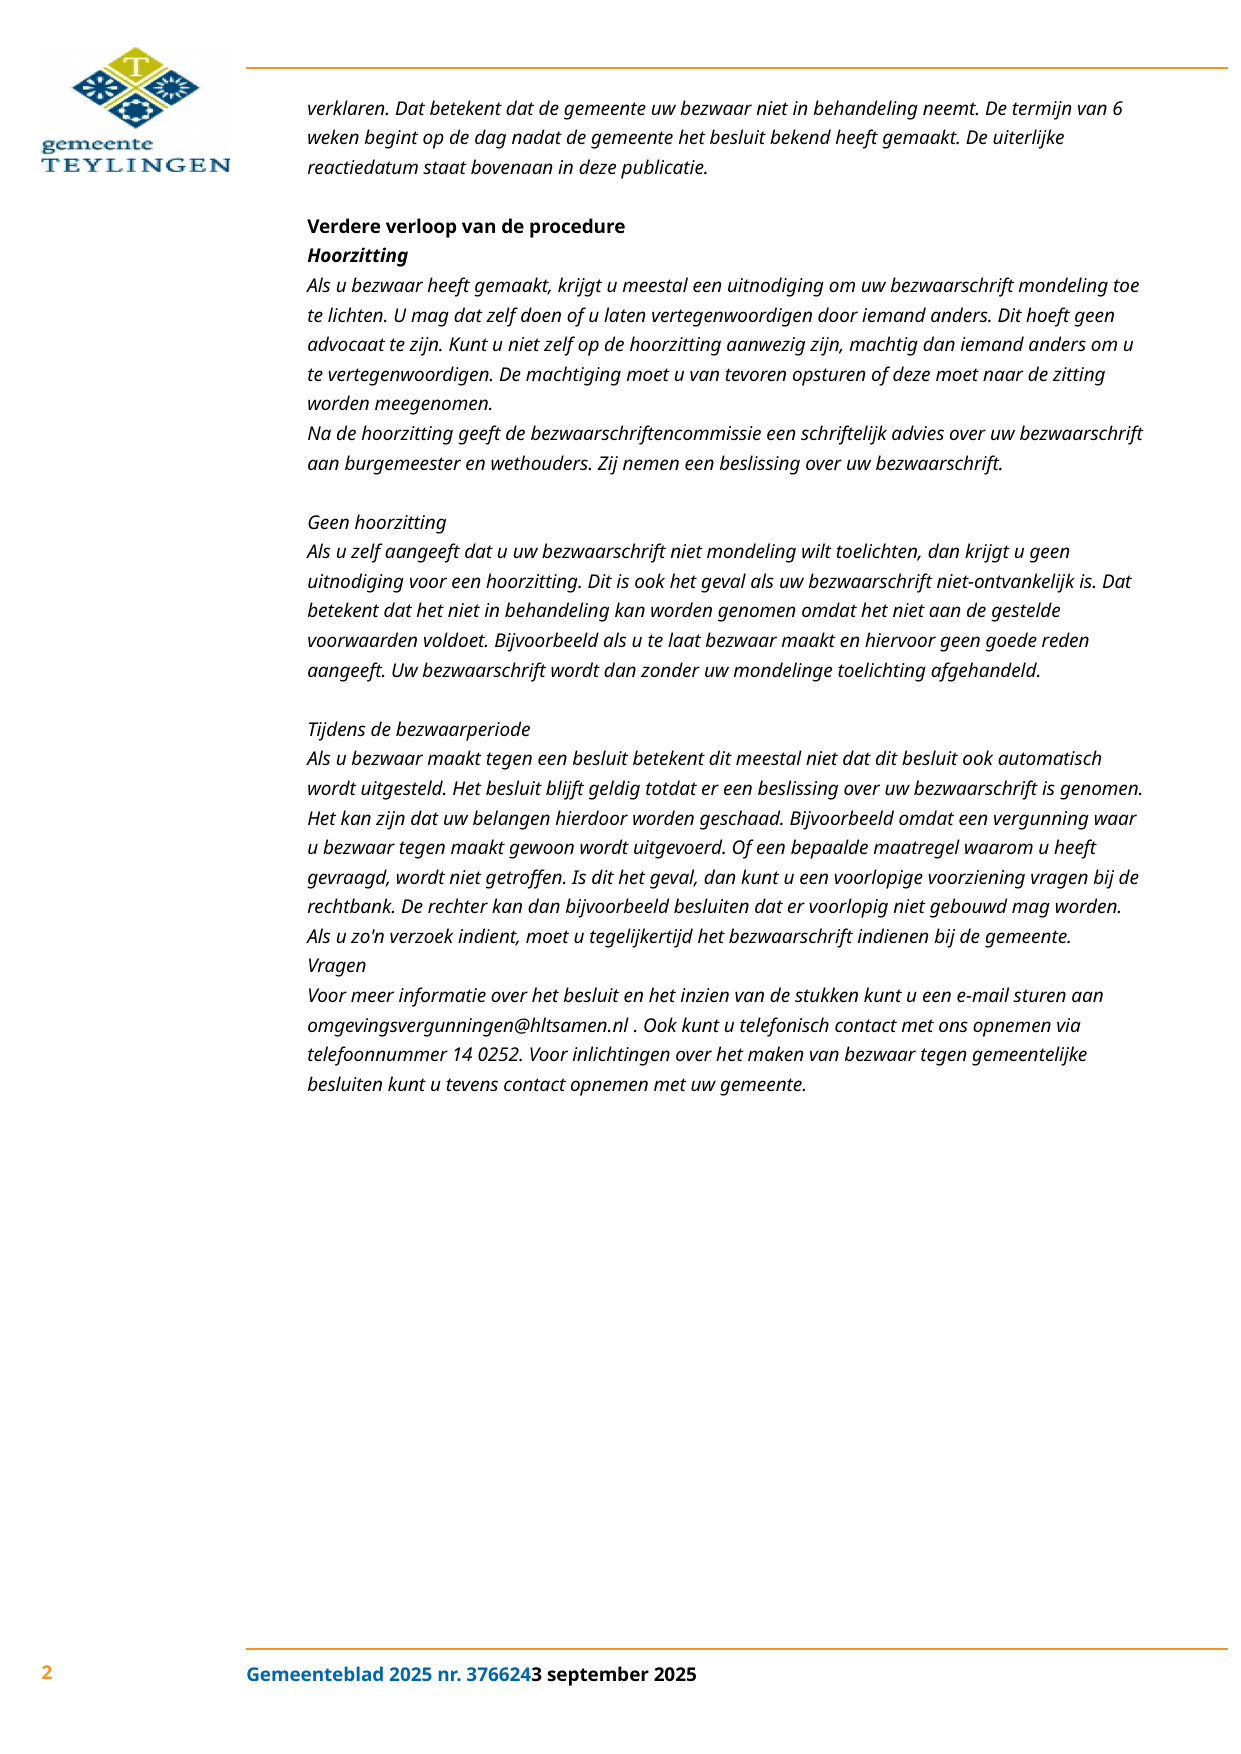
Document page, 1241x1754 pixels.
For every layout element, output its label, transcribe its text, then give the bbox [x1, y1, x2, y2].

list Als u bezwaar heeft gemaakt, krijgt u meestal een uitnodiging om uw bezwaarschrift mondeling toe te lichten. U mag dat zelf doen of u laten vertegenwoordigen door iemand anders. Dit hoeft geen advocaat te zijn. Kunt u niet zelf op de hoorzitting aanwezig zijn, machtig dan iemand anders om u te vertegenwoordigen. De machtiging moet u van tevoren opsturen of deze moet naar de zitting worden meegenomen. [248, 272, 1152, 416]
list Hoorzitting [248, 243, 1152, 268]
list Voor meer informatie over het besluit en het inzien van de stukken kunt u een e-mail sturen aan omgevingsvergunningen@hltsamen.nl . Ook kunt u telefonisch contact met ons opnemen via telefoonnummer 14 0252. Voor inlichtingen over het maken van bezwaar tegen gemeentelijke besluiten kunt u tevens contact opnemen met uw gemeente. [248, 982, 1152, 1097]
list Geen hoorzitting [248, 509, 1152, 535]
list Verdere verloop van de procedure [248, 213, 1152, 239]
list Vragen [248, 953, 1152, 978]
list verklaren. Dat betekent dat de gemeente uw bezwaar niet in behandeling neemt. De termijn van 6 weken begint op de dag nadat de gemeente het besluit bekend heeft gemaakt. De uiterlijke reactiedatum staat bovenaan in deze publicatie. [248, 95, 1152, 180]
list Tijdens de bezwaarperiode [248, 716, 1152, 742]
list Als u bezwaar maakt tegen een besluit betekent dit meestal niet dat dit besluit ook automatisch wordt uitgesteld. Het besluit blijft geldig totdat er een beslissing over uw bezwaarschrift is genomen. Het kan zijn dat uw belangen hierdoor worden geschaad. Bijvoorbeeld omdat een vergunning waar u bezwaar tegen maakt gewoon wordt uitgevoerd. Of een bepaalde maatregel waarom u heeft gevraagd, wordt niet getroffen. Is dit het geval, dan kunt u een voorlopige voorziening vragen bij de rechtbank. De rechter kan dan bijvoorbeeld besluiten dat er voorlopig niet gebouwd mag worden. Als u zo'n verzoek indient, moet u tegelijkertijd het bezwaarschrift indienen bij de gemeente. [248, 746, 1152, 949]
picture [41, 47, 231, 172]
list Als u zelf aangeeft dat u uw bezwaarschrift niet mondeling wilt toelichten, dan krijgt u geen uitnodiging voor een hoorzitting. Dit is ook het geval als uw bezwaarschrift niet-ontvankelijk is. Dat betekent dat het niet in behandeling kan worden genomen omdat het niet aan de gestelde voorwaarden voldoet. Bijvoorbeeld als u te laat bezwaar maakt en hiervoor geen goede reden aangeeft. Uw bezwaarschrift wordt dan zonder uw mondelinge toelichting afgehandeld. [248, 538, 1152, 683]
list Na de hoorzitting geeft de bezwaarschriftencommissie een schriftelijk advies over uw bezwaarschrift aan burgemeester en wethouders. Zij nemen een beslissing over uw bezwaarschrift. [248, 420, 1152, 476]
